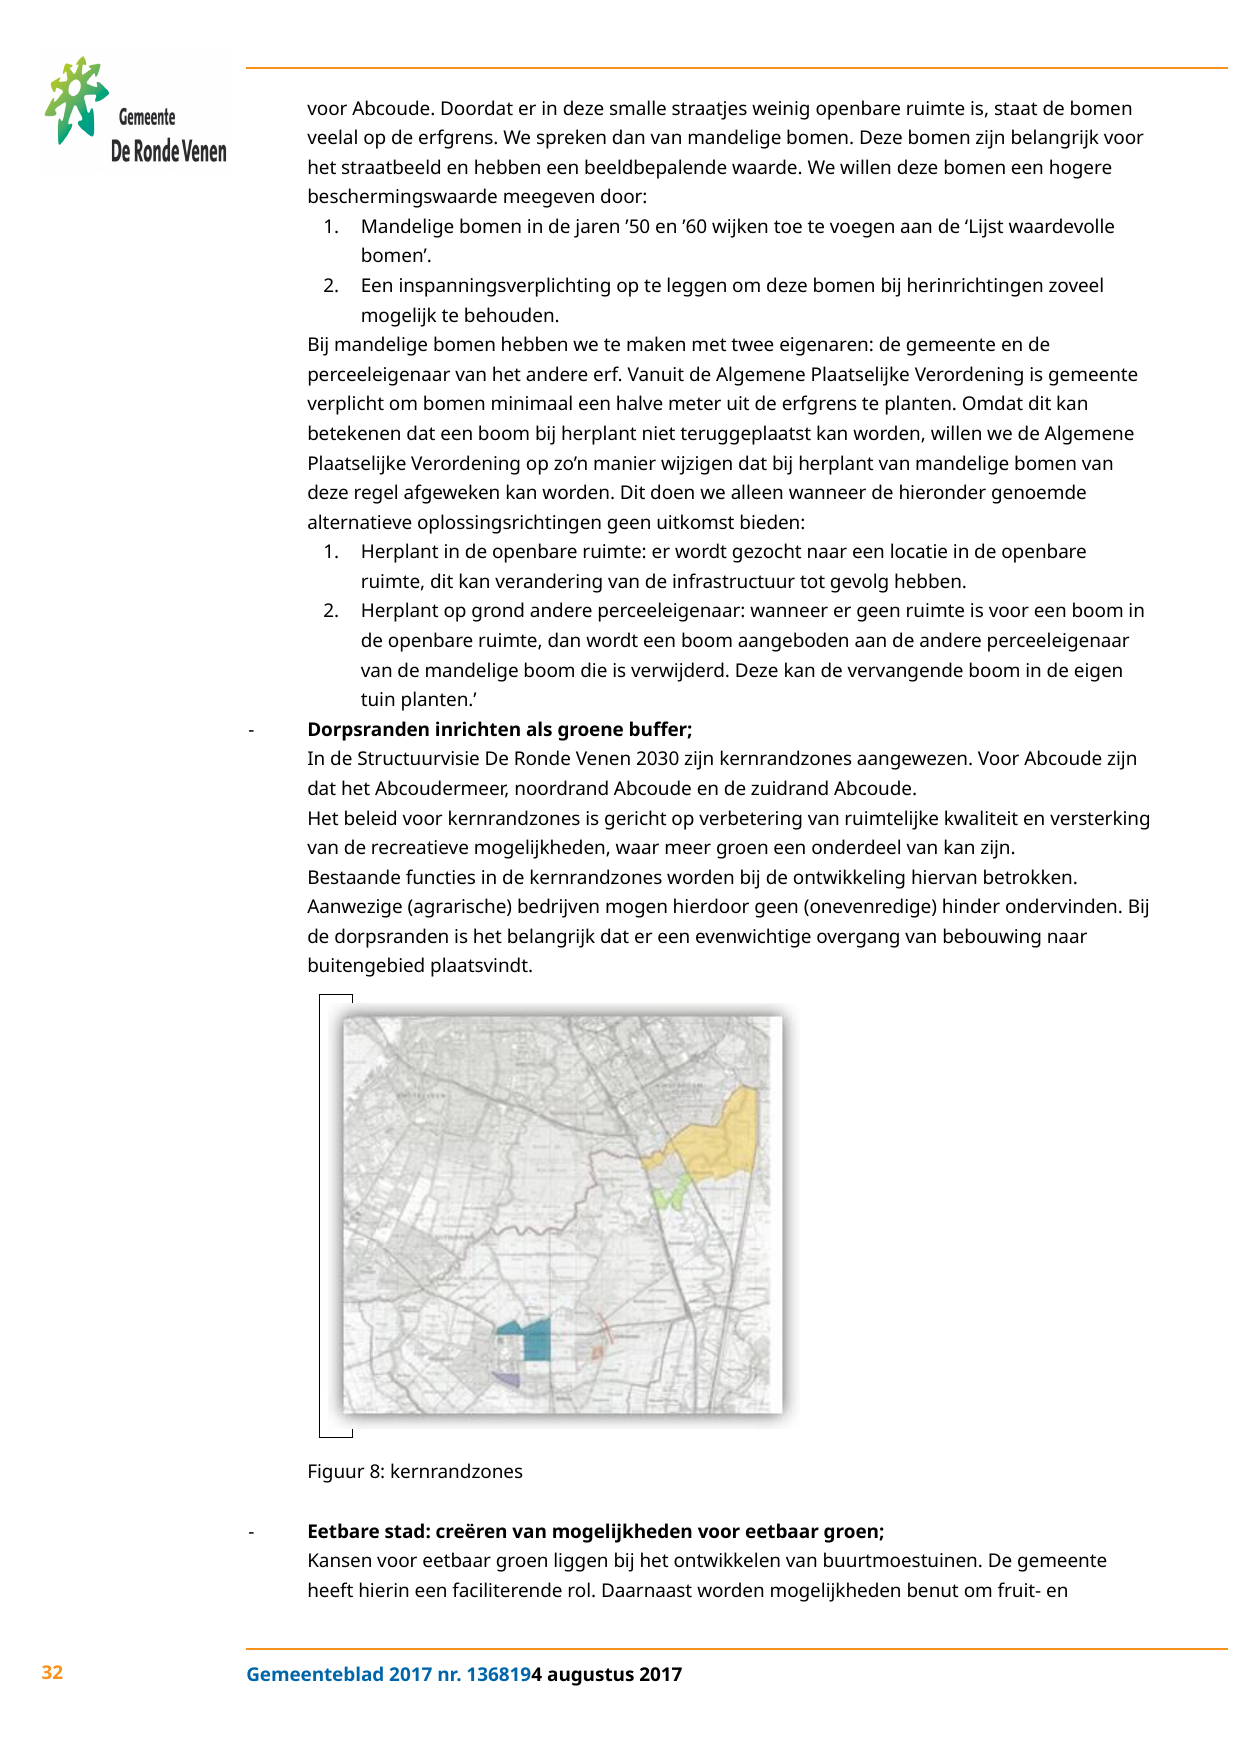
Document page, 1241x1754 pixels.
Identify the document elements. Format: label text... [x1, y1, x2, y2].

list Herplant op grond andere perceeleigenaar: wanneer er geen ruimte is voor een boom in de openbare ruimte, dan wordt een boom aangeboden aan de andere perceeleigenaar van de mandelige boom die is verwijderd. Deze kan de vervangende boom in de eigen tuin planten.’ [323, 598, 1152, 712]
list Bij mandelige bomen hebben we te maken met twee eigenaren: de gemeente en de perceeleigenaar van het andere erf. Vanuit de Algemene Plaatselijke Verordening is gemeente verplicht om bomen minimaal een halve meter uit de erfgrens te planten. Omdat dit kan betekenen dat een boom bij herplant niet teruggeplaatst kan worden, willen we de Algemene Plaatselijke Verordening op zo’n manier wijzigen dat bij herplant van mandelige bomen van deze regel afgeweken kan worden. Dit doen we alleen wanneer de hieronder genoemde alternatieve oplossingsrichtingen geen uitkomst bieden: [248, 331, 1152, 535]
list Dorpsranden inrichten als groene buffer; [248, 716, 1152, 742]
picture [327, 1003, 801, 1429]
picture [41, 47, 231, 172]
list Figuur 8: kernrandzones [248, 1459, 1152, 1484]
list Herplant in de openbare ruimte: er wordt gezocht naar een locatie in de openbare ruimte, dit kan verandering van de infrastructuur tot gevolg hebben. [323, 538, 1152, 594]
list Eetbare stad: creëren van mogelijkheden voor eetbaar groen; [248, 1518, 1152, 1543]
list Het beleid voor kernrandzones is gericht op verbetering van ruimtelijke kwaliteit en versterking van de recreatieve mogelijkheden, waar meer groen een onderdeel van kan zijn. [248, 805, 1152, 860]
list voor Abcoude. Doordat er in deze smalle straatjes weinig openbare ruimte is, staat de bomen veelal op de erfgrens. We spreken dan van mandelige bomen. Deze bomen zijn belangrijk voor het straatbeeld en hebben een beeldbepalende waarde. We willen deze bomen een hogere beschermingswaarde meegeven door: [248, 95, 1152, 209]
list Mandelige bomen in de jaren ’50 en ’60 wijken toe te voegen aan de ‘Lijst waardevolle bomen’. [323, 213, 1152, 268]
list In de Structuurvisie De Ronde Venen 2030 zijn kernrandzones aangewezen. Voor Abcoude zijn dat het Abcoudermeer, noordrand Abcoude en de zuidrand Abcoude. [248, 746, 1152, 801]
list Een inspanningsverplichting op te leggen om deze bomen bij herinrichtingen zoveel mogelijk te behouden. [323, 272, 1152, 328]
list Bestaande functies in de kernrandzones worden bij de ontwikkeling hiervan betrokken. Aanwezige (agrarische) bedrijven mogen hierdoor geen (onevenredige) hinder ondervinden. Bij de dorpsranden is het belangrijk dat er een evenwichtige overgang van bebouwing naar buitengebied plaatsvindt. [248, 864, 1152, 978]
list Kansen voor eetbaar groen liggen bij het ontwikkelen van buurtmoestuinen. De gemeente heeft hierin een faciliterende rol. Daarnaast worden mogelijkheden benut om fruit- en [248, 1547, 1152, 1603]
